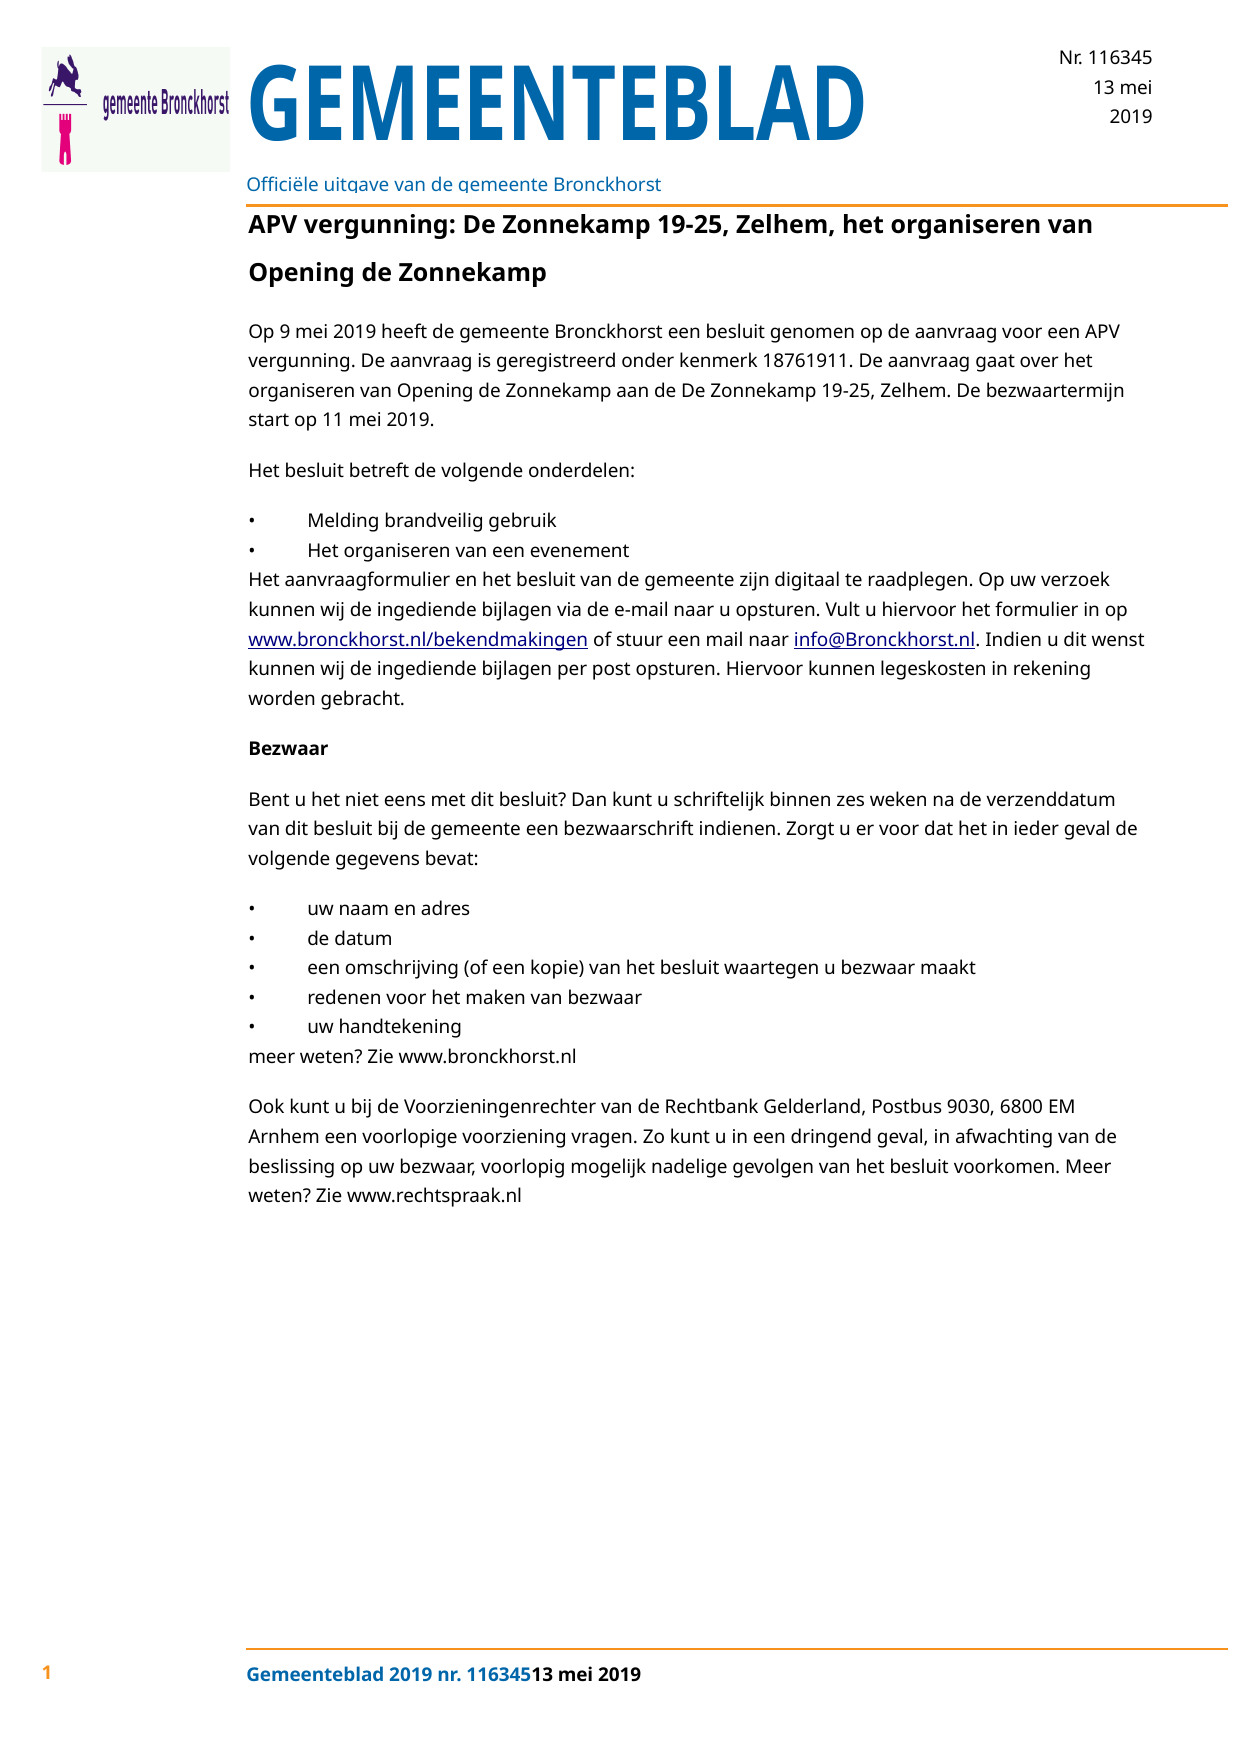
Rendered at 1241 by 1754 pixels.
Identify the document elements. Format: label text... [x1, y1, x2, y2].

text Ook kunt u bij de Voorzieningenrechter van de Rechtbank Gelderland, Postbus 9030, 6800 EM Arnhem een voorlopige voorziening vragen. Zo kunt u in een dringend geval, in afwachting van de beslissing op uw bezwaar, voorlopig mogelijk nadelige gevolgen van het besluit voorkomen. Meer weten? Zie www.rechtspraak.nl [248, 1094, 1152, 1208]
list redenen voor het maken van bezwaar [248, 984, 1152, 1010]
text meer weten? Zie www.bronckhorst.nl [248, 1043, 1152, 1069]
text Bezwaar [248, 735, 1152, 761]
text Bent u het niet eens met dit besluit? Dan kunt u schriftelijk binnen zes weken na de verzenddatum van dit besluit bij de gemeente een bezwaarschrift indienen. Zorgt u er voor dat het in ieder geval de volgende gegevens bevat: [248, 786, 1152, 871]
list uw handtekening [248, 1014, 1152, 1039]
text Op 9 mei 2019 heeft de gemeente Bronckhorst een besluit genomen op de aanvraag voor een APV vergunning. De aanvraag is geregistreerd onder kenmerk 18761911. De aanvraag gaat over het organiseren van Opening de Zonnekamp aan de De Zonnekamp 19-25, Zelhem. De bezwaartermijn start op 11 mei 2019. [248, 318, 1152, 432]
list een omschrijving (of een kopie) van het besluit waartegen u bezwaar maakt [248, 954, 1152, 980]
text Het aanvraagformulier en het besluit van de gemeente zijn digitaal te raadplegen. Op uw verzoek kunnen wij de ingediende bijlagen via de e-mail naar u opsturen. Vult u hiervoor het formulier in op www.bronckhorst.nl/bekendmakingen of stuur een mail naar info@Bronckhorst.nl. Indien u dit wenst kunnen wij de ingediende bijlagen per post opsturen. Hiervoor kunnen legeskosten in rekening worden gebracht. [248, 567, 1152, 711]
picture [41, 47, 231, 172]
text Het besluit betreft de volgende onderdelen: [248, 457, 1152, 483]
list Melding brandveilig gebruik [248, 507, 1152, 533]
list de datum [248, 925, 1152, 951]
list uw naam en adres [248, 895, 1152, 921]
list Het organiseren van een evenement [248, 537, 1152, 563]
text APV vergunning: De Zonnekamp 19-25, Zelhem, het organiseren van Opening de Zonnekamp [248, 207, 1152, 288]
